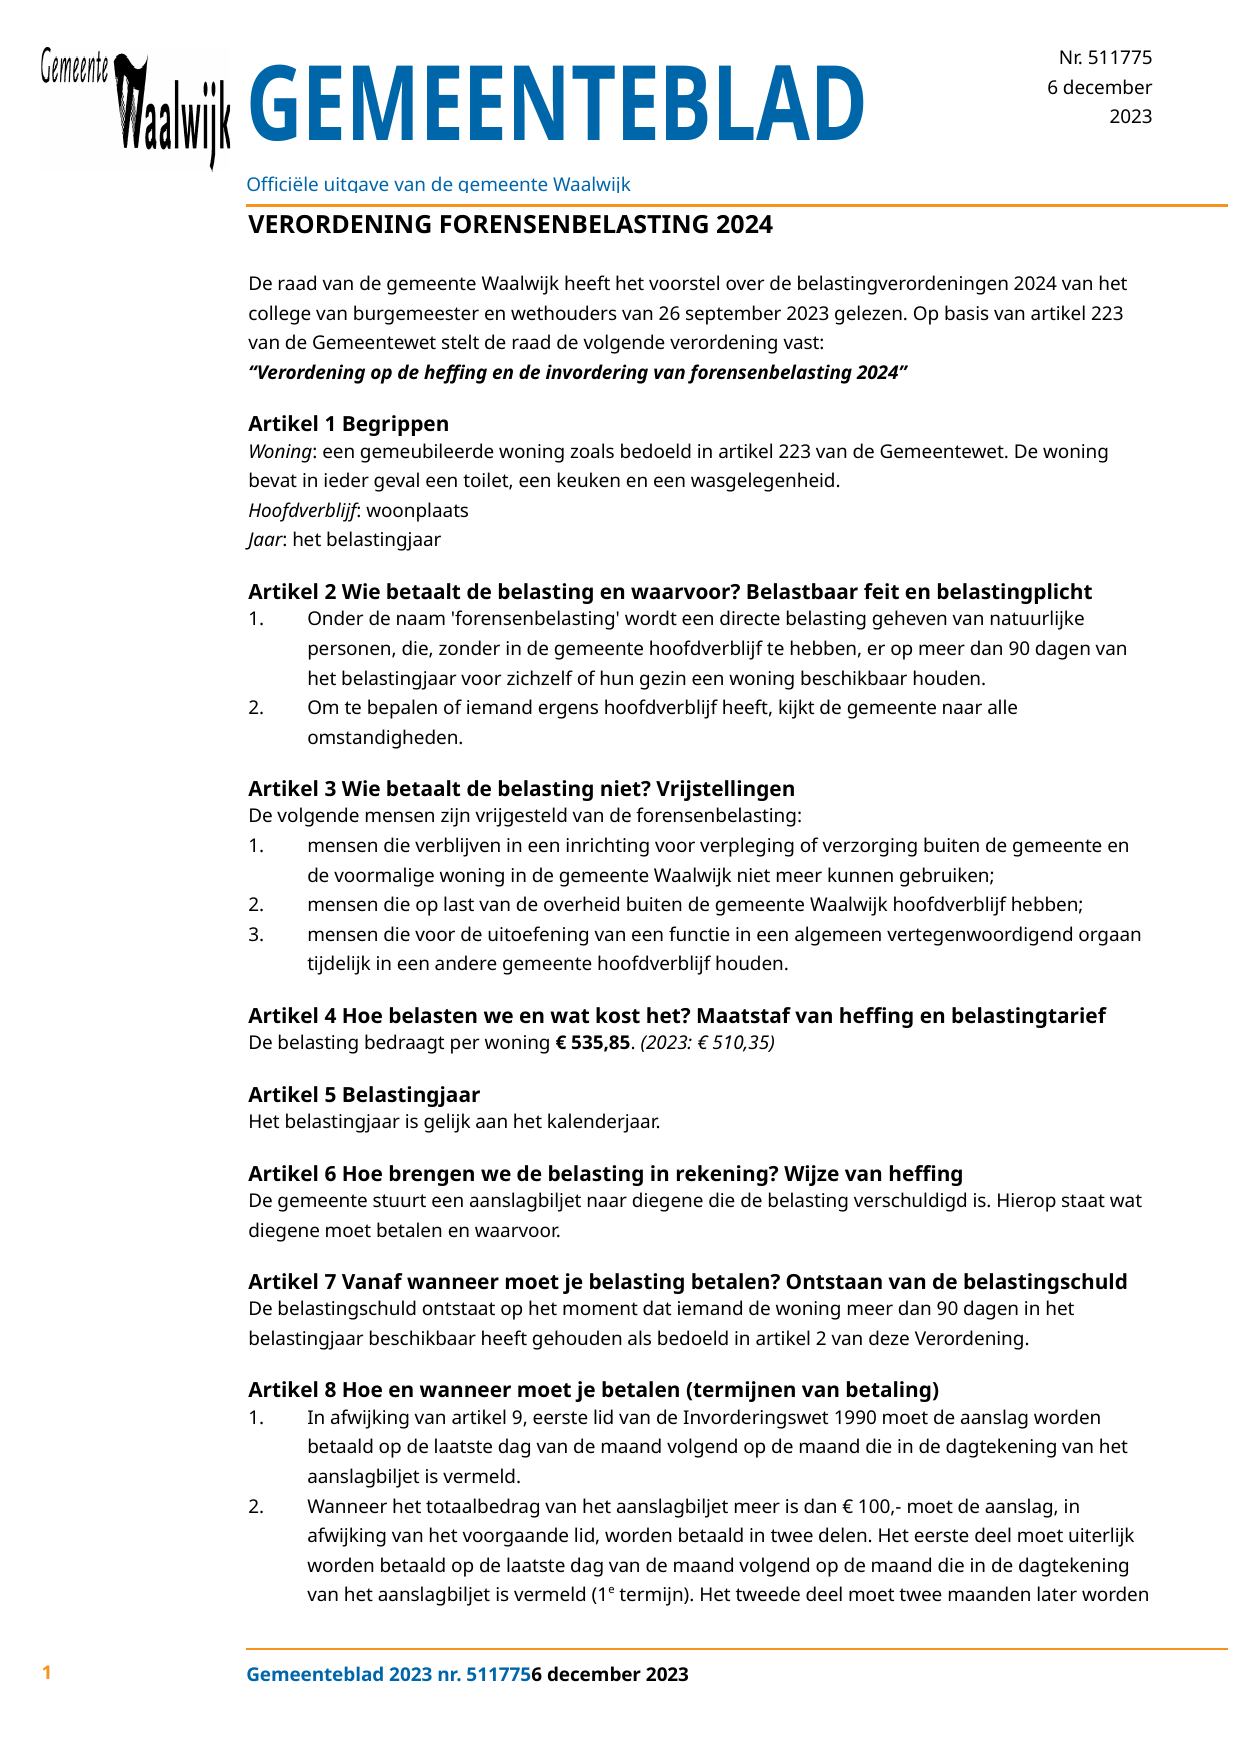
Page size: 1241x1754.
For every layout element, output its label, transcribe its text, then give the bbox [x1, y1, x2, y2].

text Artikel 2 Wie betaalt de belasting en waarvoor? Belastbaar feit en belastingplicht [248, 577, 1152, 606]
text Artikel 3 Wie betaalt de belasting niet? Vrijstellingen [248, 774, 1152, 803]
text “Verordening op de heffing en de invordering van forensenbelasting 2024” [248, 359, 1152, 385]
list mensen die voor de uitoefening van een functie in een algemeen vertegenwoordigend orgaan tijdelijk in een andere gemeente hoofdverblijf houden. [248, 921, 1152, 976]
text Hoofdverblijf: woonplaats [248, 497, 1152, 523]
text Artikel 7 Vanaf wanneer moet je belasting betalen? Ontstaan van de belastingschuld [248, 1267, 1152, 1296]
list Om te bepalen of iemand ergens hoofdverblijf heeft, kijkt de gemeente naar alle omstandigheden. [248, 694, 1152, 749]
picture [41, 47, 231, 172]
text De volgende mensen zijn vrijgesteld van de forensenbelasting: [248, 803, 1152, 828]
text Artikel 1 Begrippen [248, 409, 1152, 438]
text VERORDENING FORENSENBELASTING 2024 [248, 207, 1152, 241]
text De belastingschuld ontstaat op het moment dat iemand de woning meer dan 90 dagen in het belastingjaar beschikbaar heeft gehouden als bedoeld in artikel 2 van deze Verordening. [248, 1296, 1152, 1351]
text Artikel 6 Hoe brengen we de belasting in rekening? Wijze van heffing [248, 1159, 1152, 1187]
text Jaar: het belastingjaar [248, 527, 1152, 552]
list In afwijking van artikel 9, eerste lid van de Invorderingswet 1990 moet de aanslag worden betaald op de laatste dag van de maand volgend op de maand die in de dagtekening van het aanslagbiljet is vermeld. [248, 1404, 1152, 1489]
list mensen die op last van de overheid buiten de gemeente Waalwijk hoofdverblijf hebben; [248, 891, 1152, 917]
text De belasting bedraagt per woning € 535,85. (2023: € 510,35) [248, 1029, 1152, 1055]
text Artikel 4 Hoe belasten we en wat kost het? Maatstaf van heffing en belastingtarief [248, 1001, 1152, 1029]
text Artikel 5 Belastingjaar [248, 1080, 1152, 1108]
list Wanneer het totaalbedrag van het aanslagbiljet meer is dan € 100,- moet de aanslag, in afwijking van het voorgaande lid, worden betaald in twee delen. Het eerste deel moet uiterlijk worden betaald op de laatste dag van de maand volgend op de maand die in de dagtekening van het aanslagbiljet is vermeld (1e termijn). Het tweede deel moet twee maanden later worden [248, 1493, 1152, 1607]
text Het belastingjaar is gelijk aan het kalenderjaar. [248, 1108, 1152, 1134]
text De raad van de gemeente Waalwijk heeft het voorstel over de belastingverordeningen 2024 van het college van burgemeester en wethouders van 26 september 2023 gelezen. Op basis van artikel 223 van de Gemeentewet stelt de raad de volgende verordening vast: [248, 270, 1152, 355]
list mensen die verblijven in een inrichting voor verpleging of verzorging buiten de gemeente en de voormalige woning in de gemeente Waalwijk niet meer kunnen gebruiken; [248, 832, 1152, 888]
text De gemeente stuurt een aanslagbiljet naar diegene die de belasting verschuldigd is. Hierop staat wat diegene moet betalen en waarvoor. [248, 1187, 1152, 1242]
list Onder de naam 'forensenbelasting' wordt een directe belasting geheven van natuurlijke personen, die, zonder in de gemeente hoofdverblijf te hebben, er op meer dan 90 dagen van het belastingjaar voor zichzelf of hun gezin een woning beschikbaar houden. [248, 606, 1152, 690]
text Artikel 8 Hoe en wanneer moet je betalen (termijnen van betaling) [248, 1376, 1152, 1404]
text Woning: een gemeubileerde woning zoals bedoeld in artikel 223 van de Gemeentewet. De woning bevat in ieder geval een toilet, een keuken en een wasgelegenheid. [248, 438, 1152, 493]
